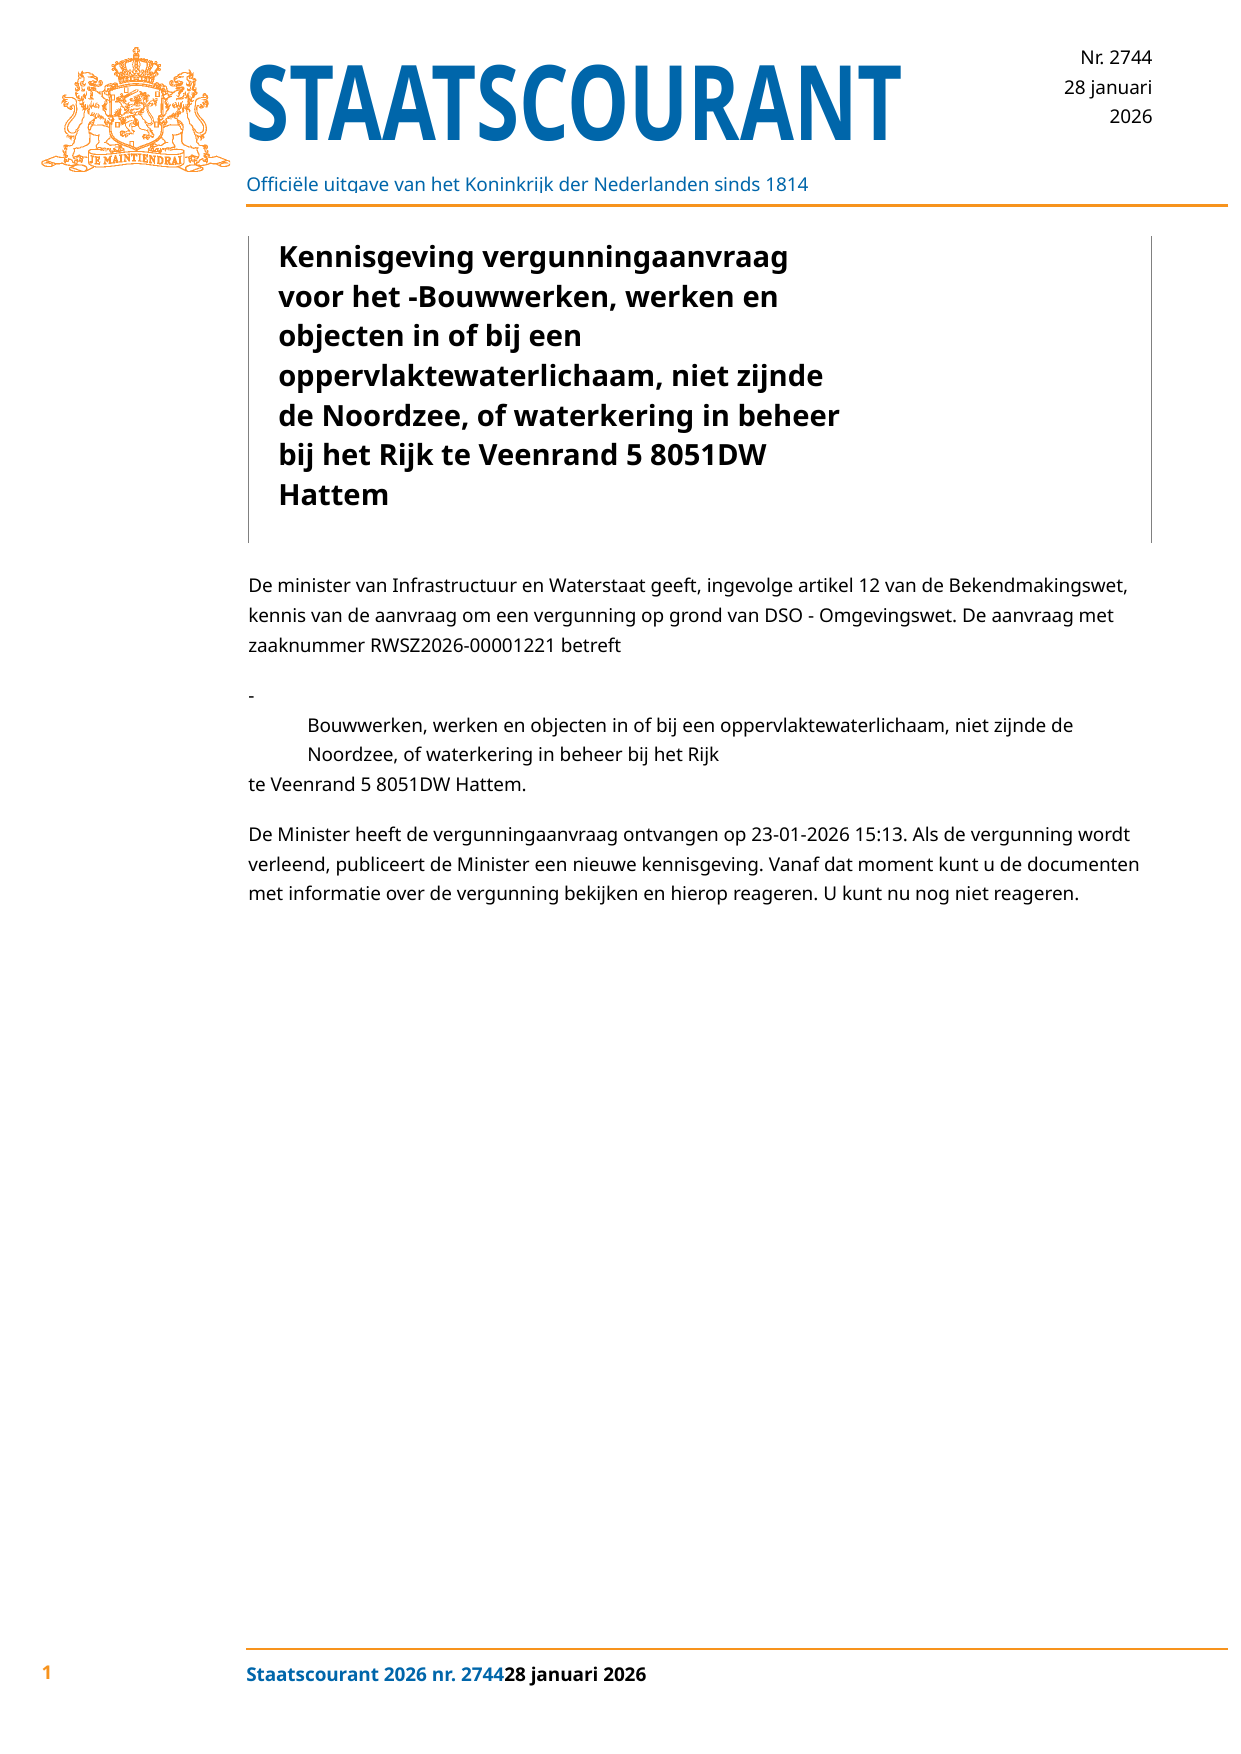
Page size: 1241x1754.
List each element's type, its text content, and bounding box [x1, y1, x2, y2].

table_header Kennisgeving vergunningaanvraag voor het -Bouwwerken, werken en objecten in of bij een oppervlaktewaterlichaam, niet zijnde de Noordzee, of waterkering in beheer bij het Rijk te Veenrand 5 8051DW Hattem [249, 236, 850, 543]
text De Minister heeft de vergunningaanvraag ontvangen op 23-01-2026 15:13. Als de vergunning wordt verleend, publiceert de Minister een nieuwe kennisgeving. Vanaf dat moment kunt u de documenten met informatie over de vergunning bekijken en hierop reageren. U kunt nu nog niet reageren. [248, 821, 1152, 906]
picture [912, 236, 1090, 414]
text te Veenrand 5 8051DW Hattem. [248, 771, 1152, 797]
table_header [850, 236, 912, 413]
picture [41, 47, 231, 172]
table_header [850, 414, 1151, 543]
table_header [1090, 236, 1151, 413]
text De minister van Infrastructuur en Waterstaat geeft, ingevolge artikel 12 van de Bekendmakingswet, kennis van de aanvraag om een vergunning op grond van DSO - Omgevingswet. De aanvraag met zaaknummer RWSZ2026-00001221 betreft [248, 573, 1152, 658]
list Bouwwerken, werken en objecten in of bij een oppervlaktewaterlichaam, niet zijnde de Noordzee, of waterkering in beheer bij het Rijk [248, 712, 1152, 767]
